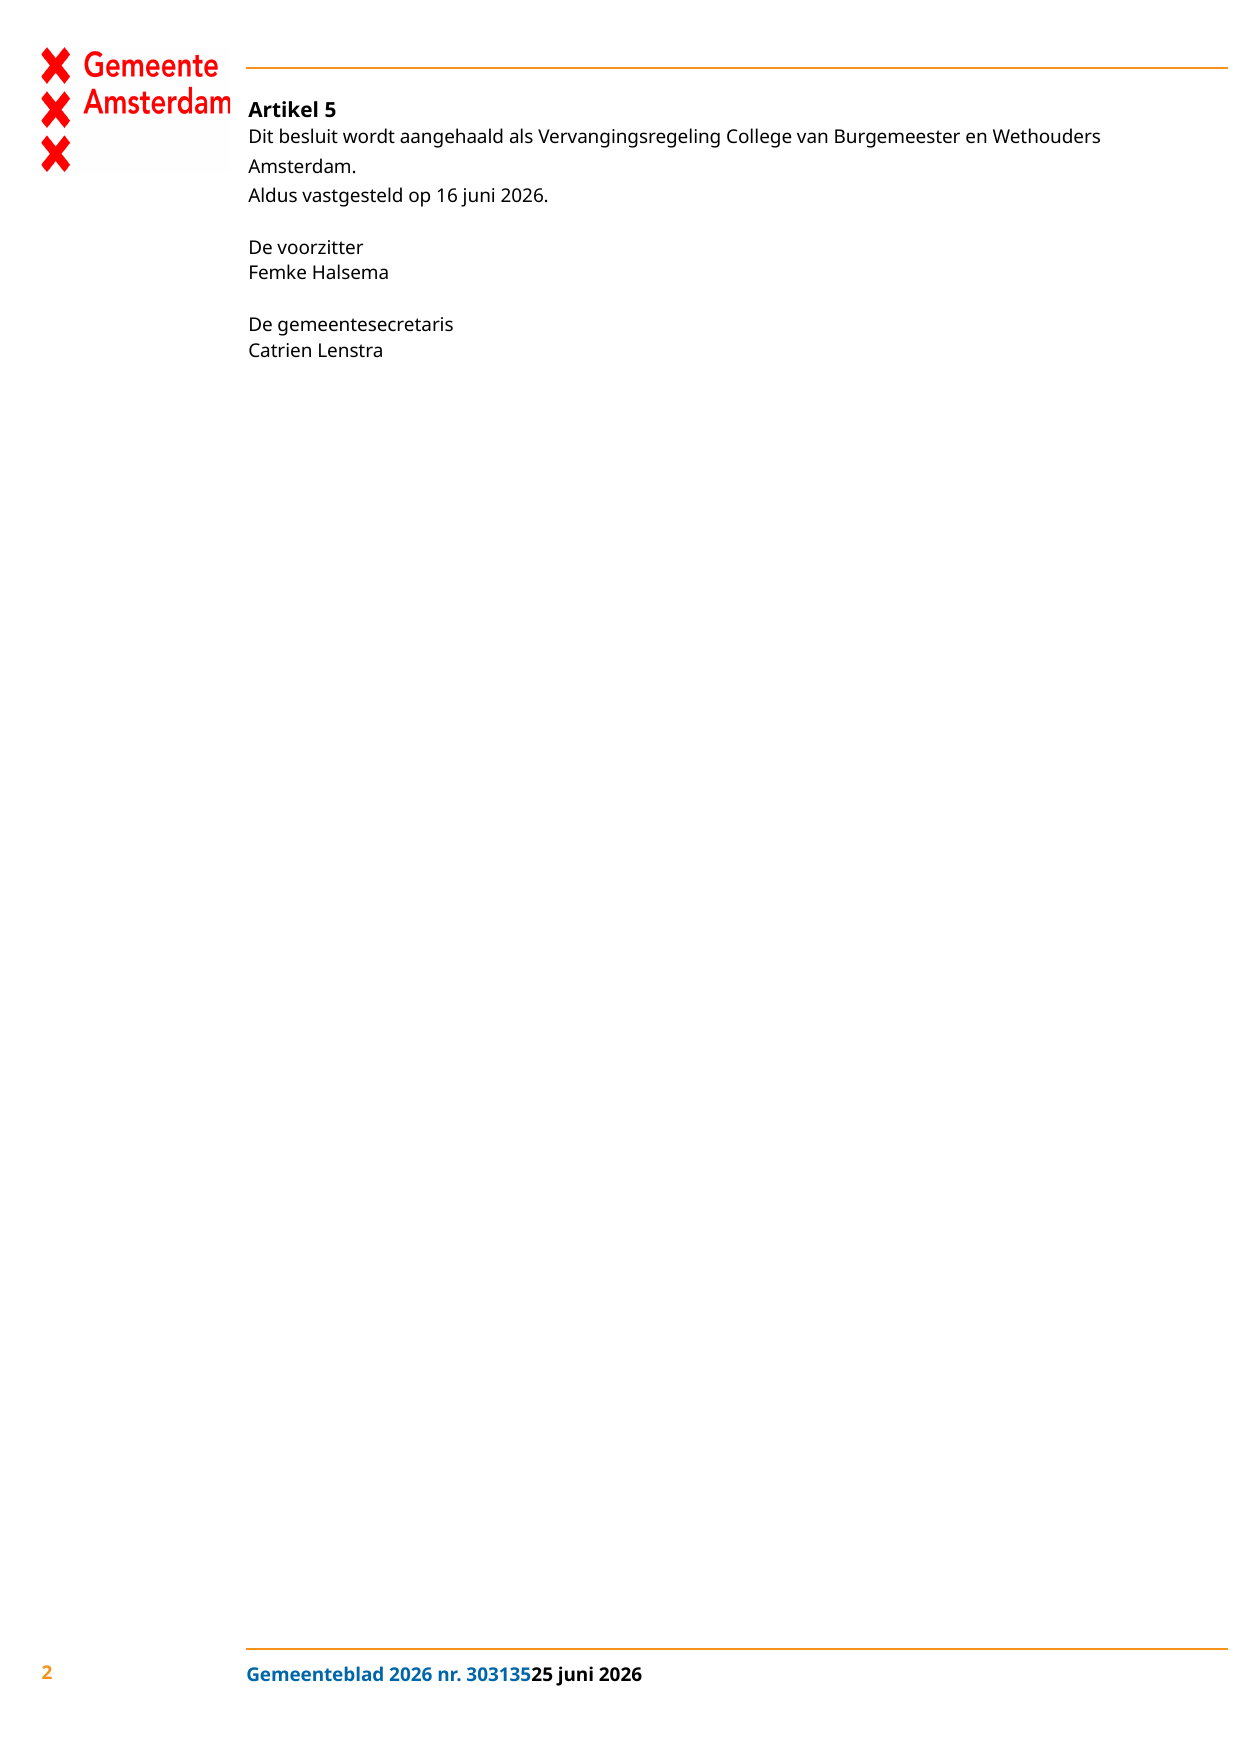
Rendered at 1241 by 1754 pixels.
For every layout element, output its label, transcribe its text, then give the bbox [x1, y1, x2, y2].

text Artikel 5 [248, 95, 1152, 123]
text Catrien Lenstra [248, 337, 1152, 362]
text Dit besluit wordt aangehaald als Vervangingsregeling College van Burgemeester en Wethouders Amsterdam. [248, 123, 1152, 178]
text De voorzitter [248, 234, 1152, 259]
text Femke Halsema [248, 259, 1152, 285]
picture [41, 47, 231, 172]
text Aldus vastgesteld op 16 juni 2026. [248, 182, 1152, 208]
text De gemeentesecretaris [248, 311, 1152, 337]
